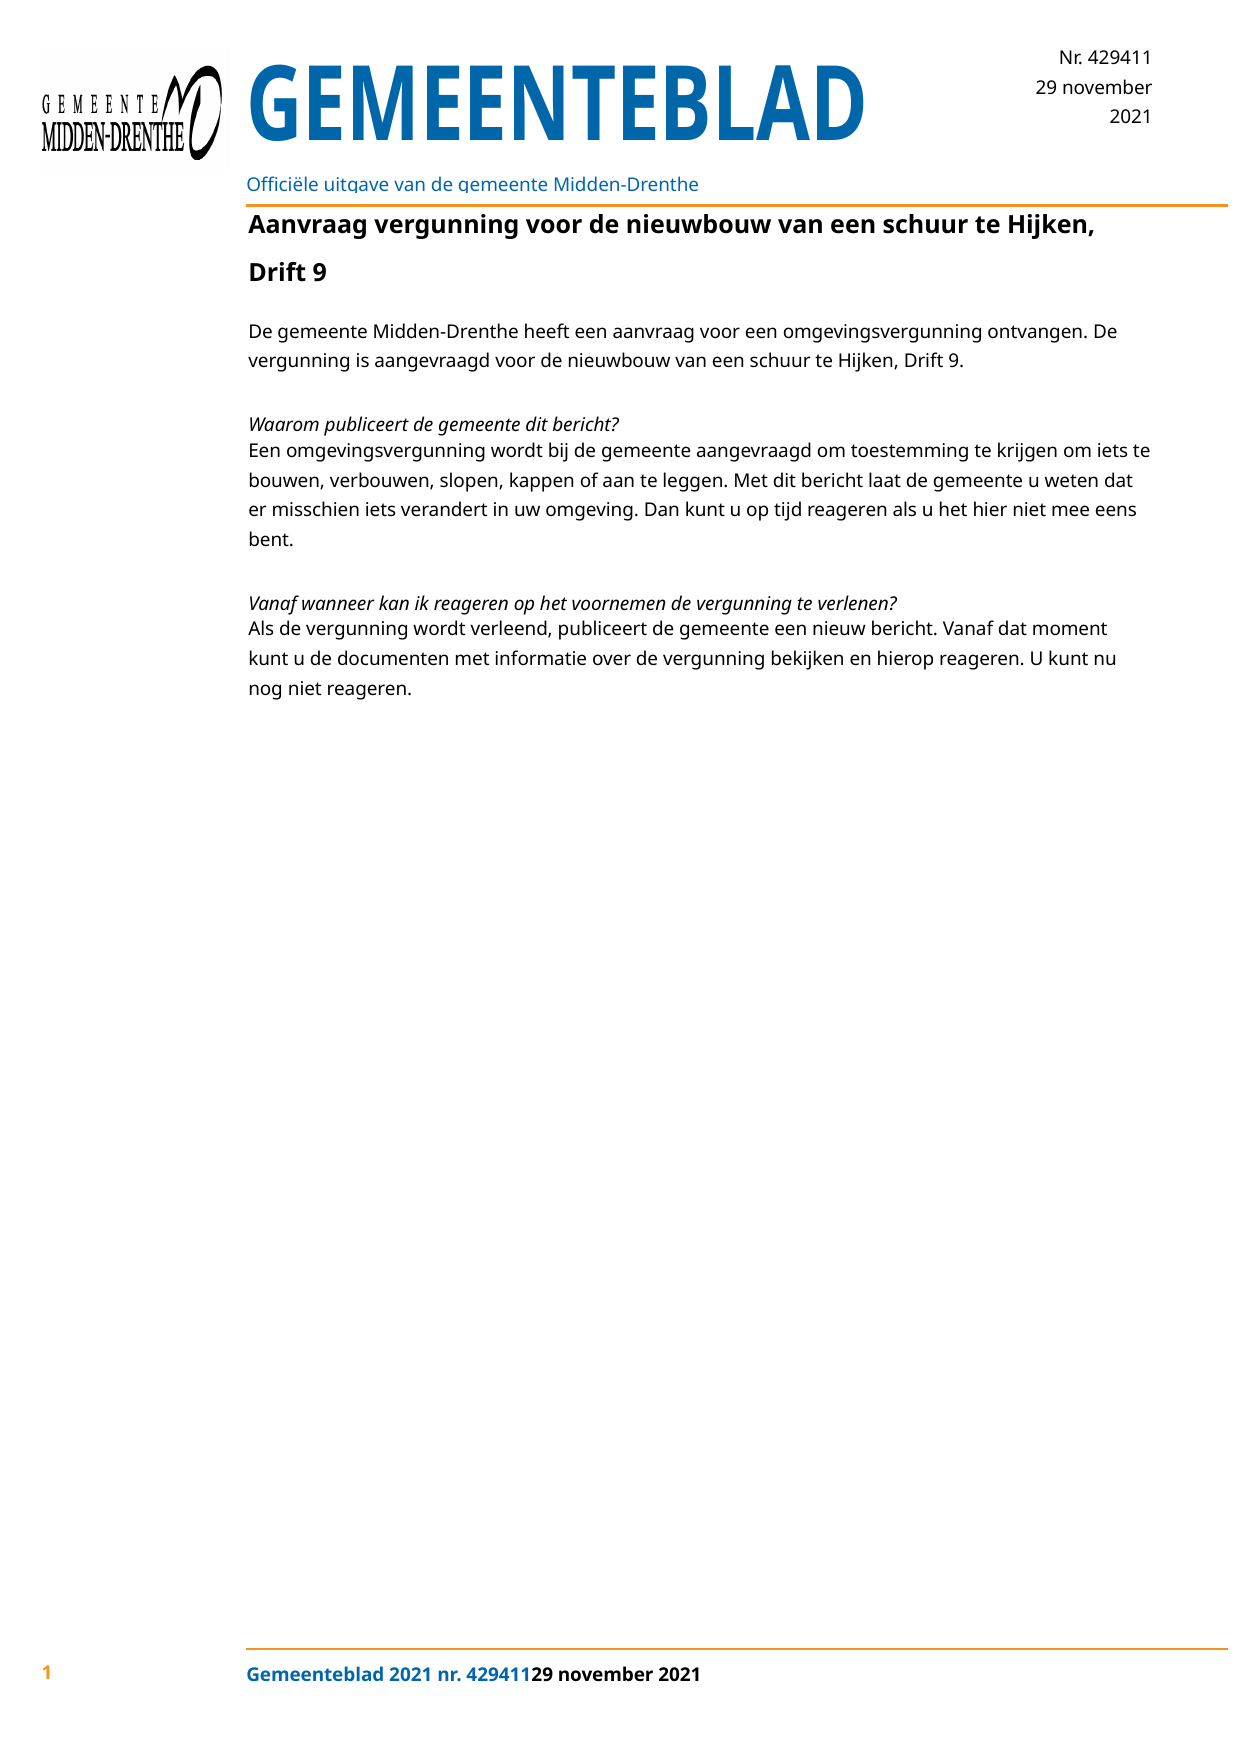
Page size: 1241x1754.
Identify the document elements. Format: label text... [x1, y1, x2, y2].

text Vanaf wanneer kan ik reageren op het voornemen de vergunning te verlenen? [248, 590, 1152, 616]
text De gemeente Midden-Drenthe heeft een aanvraag voor een omgevingsvergunning ontvangen. De vergunning is aangevraagd voor de nieuwbouw van een schuur te Hijken, Drift 9. [248, 318, 1152, 373]
text Een omgevingsvergunning wordt bij de gemeente aangevraagd om toestemming te krijgen om iets te bouwen, verbouwen, slopen, kappen of aan te leggen. Met dit bericht laat de gemeente u weten dat er misschien iets verandert in uw omgeving. Dan kunt u op tijd reageren als u het hier niet mee eens bent. [248, 437, 1152, 552]
text Waarom publiceert de gemeente dit bericht? [248, 411, 1152, 437]
text Als de vergunning wordt verleend, publiceert de gemeente een nieuw bericht. Vanaf dat moment kunt u de documenten met informatie over de vergunning bekijken en hierop reageren. U kunt nu nog niet reageren. [248, 616, 1152, 701]
picture [41, 47, 231, 172]
text Aanvraag vergunning voor de nieuwbouw van een schuur te Hijken, Drift 9 [248, 207, 1152, 288]
